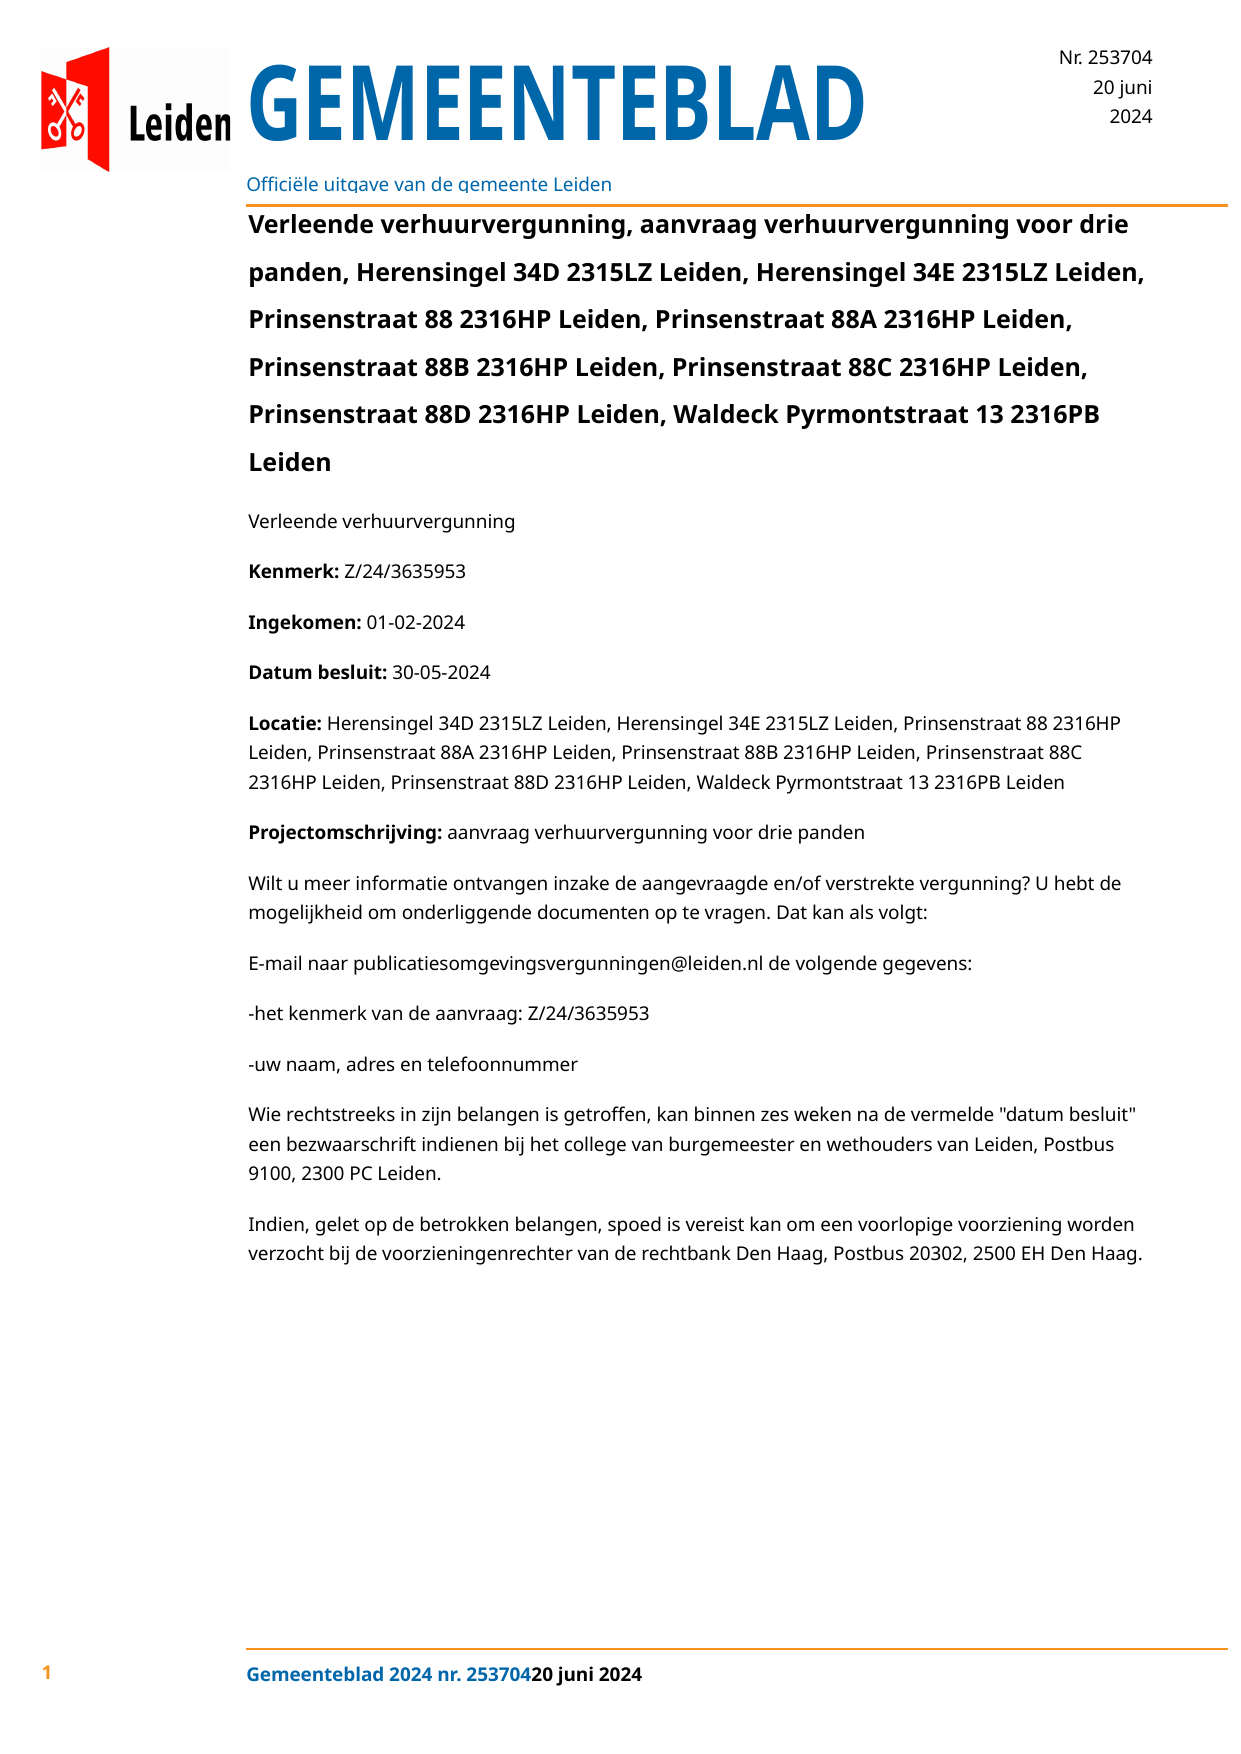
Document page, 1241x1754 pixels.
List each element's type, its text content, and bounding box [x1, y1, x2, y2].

text Datum besluit: 30-05-2024 [248, 659, 1152, 685]
text E-mail naar publicatiesomgevingsvergunningen@leiden.nl de volgende gegevens: [248, 950, 1152, 976]
text -het kenmerk van de aanvraag: Z/24/3635953 [248, 1000, 1152, 1026]
text Wie rechtstreeks in zijn belangen is getroffen, kan binnen zes weken na de vermelde "datum besluit" een bezwaarschrift indienen bij het college van burgemeester en wethouders van Leiden, Postbus 9100, 2300 PC Leiden. [248, 1101, 1152, 1186]
text Locatie: Herensingel 34D 2315LZ Leiden, Herensingel 34E 2315LZ Leiden, Prinsenstraat 88 2316HP Leiden, Prinsenstraat 88A 2316HP Leiden, Prinsenstraat 88B 2316HP Leiden, Prinsenstraat 88C 2316HP Leiden, Prinsenstraat 88D 2316HP Leiden, Waldeck Pyrmontstraat 13 2316PB Leiden [248, 710, 1152, 795]
text Ingekomen: 01-02-2024 [248, 609, 1152, 635]
text Wilt u meer informatie ontvangen inzake de aangevraagde en/of verstrekte vergunning? U hebt de mogelijkheid om onderliggende documenten op te vragen. Dat kan als volgt: [248, 870, 1152, 925]
text Projectomschrijving: aanvraag verhuurvergunning voor drie panden [248, 819, 1152, 845]
picture [41, 47, 231, 172]
text Kenmerk: Z/24/3635953 [248, 559, 1152, 584]
text Verleende verhuurvergunning [248, 508, 1152, 534]
text Verleende verhuurvergunning, aanvraag verhuurvergunning voor drie panden, Herensingel 34D 2315LZ Leiden, Herensingel 34E 2315LZ Leiden, Prinsenstraat 88 2316HP Leiden, Prinsenstraat 88A 2316HP Leiden, Prinsenstraat 88B 2316HP Leiden, Prinsenstraat 88C 2316HP Leiden, Prinsenstraat 88D 2316HP Leiden, Waldeck Pyrmontstraat 13 2316PB Leiden [248, 207, 1152, 479]
text Indien, gelet op de betrokken belangen, spoed is vereist kan om een voorlopige voorziening worden verzocht bij de voorzieningenrechter van de rechtbank Den Haag, Postbus 20302, 2500 EH Den Haag. [248, 1211, 1152, 1266]
text -uw naam, adres en telefoonnummer [248, 1051, 1152, 1077]
